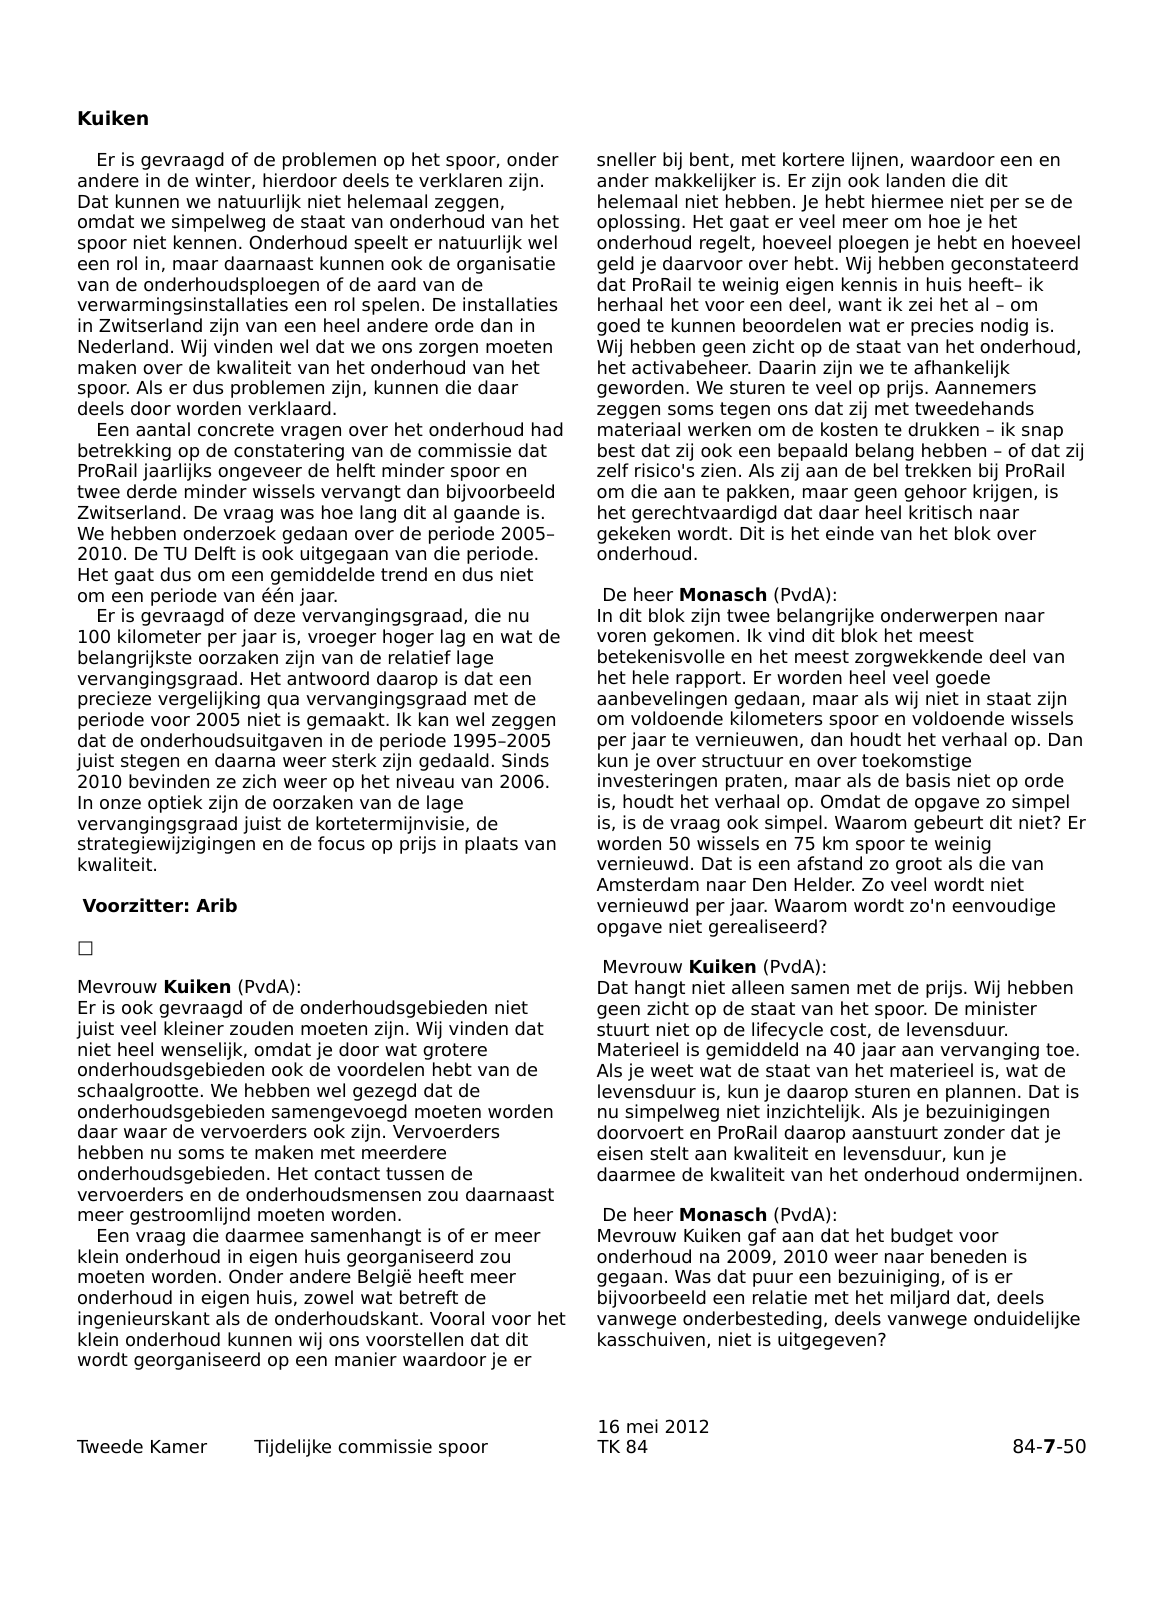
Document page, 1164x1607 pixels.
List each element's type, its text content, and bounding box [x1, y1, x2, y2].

text Mevrouw Kuiken (PvdA): [596, 957, 1087, 978]
text De heer Monasch (PvdA): [596, 1205, 1087, 1226]
text Een aantal concrete vragen over het onderhoud had betrekking op de constatering van de commissie dat ProRail jaarlijks ongeveer de helft minder spoor en twee derde minder wissels vervangt dan bijvoorbeeld Zwitserland. De vraag was hoe lang dit al gaande is. We hebben onderzoek gedaan over de periode 2005–2010. De TU Delft is ook uitgegaan van die periode. Het gaat dus om een gemiddelde trend en dus niet om een periode van één jaar. [77, 420, 567, 606]
text Een vraag die daarmee samenhangt is of er meer klein onderhoud in eigen huis georganiseerd zou moeten worden. Onder andere België heeft meer onderhoud in eigen huis, zowel wat betreft de ingenieurskant als de onderhoudskant. Vooral voor het klein onderhoud kunnen wij ons voorstellen dat dit wordt georganiseerd op een manier waardoor je er [77, 1226, 567, 1371]
text Dat hangt niet alleen samen met de prijs. Wij hebben geen zicht op de staat van het spoor. De minister stuurt niet op de lifecycle cost, de levensduur. Materieel is gemiddeld na 40 jaar aan vervanging toe. Als je weet wat de staat van het materieel is, wat de levensduur is, kun je daarop sturen en plannen. Dat is nu simpelweg niet inzichtelijk. Als je bezuinigingen doorvoert en ProRail daarop aanstuurt zonder dat je eisen stelt aan kwaliteit en levensduur, kun je daarmee de kwaliteit van het onderhoud ondermijnen. [596, 978, 1087, 1185]
text Er is gevraagd of de problemen op het spoor, onder andere in de winter, hierdoor deels te verklaren zijn. Dat kunnen we natuurlijk niet helemaal zeggen, omdat we simpelweg de staat van onderhoud van het spoor niet kennen. Onderhoud speelt er natuurlijk wel een rol in, maar daarnaast kunnen ook de organisatie van de onderhoudsploegen of de aard van de verwarmingsinstallaties een rol spelen. De installaties in Zwitserland zijn van een heel andere orde dan in Nederland. Wij vinden wel dat we ons zorgen moeten maken over de kwaliteit van het onderhoud van het spoor. Als er dus problemen zijn, kunnen die daar deels door worden verklaard. [77, 150, 567, 420]
text Mevrouw Kuiken gaf aan dat het budget voor onderhoud na 2009, 2010 weer naar beneden is gegaan. Was dat puur een bezuiniging, of is er bijvoorbeeld een relatie met het miljard dat, deels vanwege onderbesteding, deels vanwege onduidelijke kasschuiven, niet is uitgegeven? [596, 1226, 1087, 1350]
text Er is ook gevraagd of de onderhoudsgebieden niet juist veel kleiner zouden moeten zijn. Wij vinden dat niet heel wenselijk, omdat je door wat grotere onderhoudsgebieden ook de voordelen hebt van de schaalgrootte. We hebben wel gezegd dat de onderhoudsgebieden samengevoegd moeten worden daar waar de vervoerders ook zijn. Vervoerders hebben nu soms te maken met meerdere onderhoudsgebieden. Het contact tussen de vervoerders en de onderhoudsmensen zou daarnaast meer gestroomlijnd moeten worden. [77, 998, 567, 1226]
text In dit blok zijn twee belangrijke onderwerpen naar voren gekomen. Ik vind dit blok het meest betekenisvolle en het meest zorgwekkende deel van het hele rapport. Er worden heel veel goede aanbevelingen gedaan, maar als wij niet in staat zijn om voldoende kilometers spoor en voldoende wissels per jaar te vernieuwen, dan houdt het verhaal op. Dan kun je over structuur en over toekomstige investeringen praten, maar als de basis niet op orde is, houdt het verhaal op. Omdat de opgave zo simpel is, is de vraag ook simpel. Waarom gebeurt dit niet? Er worden 50 wissels en 75 km spoor te weinig vernieuwd. Dat is een afstand zo groot als die van Amsterdam naar Den Helder. Zo veel wordt niet vernieuwd per jaar. Waarom wordt zo'n eenvoudige opgave niet gerealiseerd? [596, 606, 1087, 937]
text sneller bij bent, met kortere lijnen, waardoor een en ander makkelijker is. Er zijn ook landen die dit helemaal niet hebben. Je hebt hiermee niet per se de oplossing. Het gaat er veel meer om hoe je het onderhoud regelt, hoeveel ploegen je hebt en hoeveel geld je daarvoor over hebt. Wij hebben geconstateerd dat ProRail te weinig eigen kennis in huis heeft– ik herhaal het voor een deel, want ik zei het al – om goed te kunnen beoordelen wat er precies nodig is. Wij hebben geen zicht op de staat van het onderhoud, het activabeheer. Daarin zijn we te afhankelijk geworden. We sturen te veel op prijs. Aannemers zeggen soms tegen ons dat zij met tweedehands materiaal werken om de kosten te drukken – ik snap best dat zij ook een bepaald belang hebben – of dat zij zelf risico's zien. Als zij aan de bel trekken bij ProRail om die aan te pakken, maar geen gehoor krijgen, is het gerechtvaardigd dat daar heel kritisch naar gekeken wordt. Dit is het einde van het blok over onderhoud. [596, 150, 1087, 565]
text □ [77, 936, 567, 957]
text Er is gevraagd of deze vervangingsgraad, die nu 100 kilometer per jaar is, vroeger hoger lag en wat de belangrijkste oorzaken zijn van de relatief lage vervangingsgraad. Het antwoord daarop is dat een precieze vergelijking qua vervangingsgraad met de periode voor 2005 niet is gemaakt. Ik kan wel zeggen dat de onderhoudsuitgaven in de periode 1995–2005 juist stegen en daarna weer sterk zijn gedaald. Sinds 2010 bevinden ze zich weer op het niveau van 2006. In onze optiek zijn de oorzaken van de lage vervangingsgraad juist de kortetermijnvisie, de strategiewijzigingen en de focus op prijs in plaats van kwaliteit. [77, 606, 567, 876]
text Voorzitter: Arib [77, 896, 567, 916]
text De heer Monasch (PvdA): [596, 585, 1087, 606]
text Mevrouw Kuiken (PvdA): [77, 977, 567, 998]
